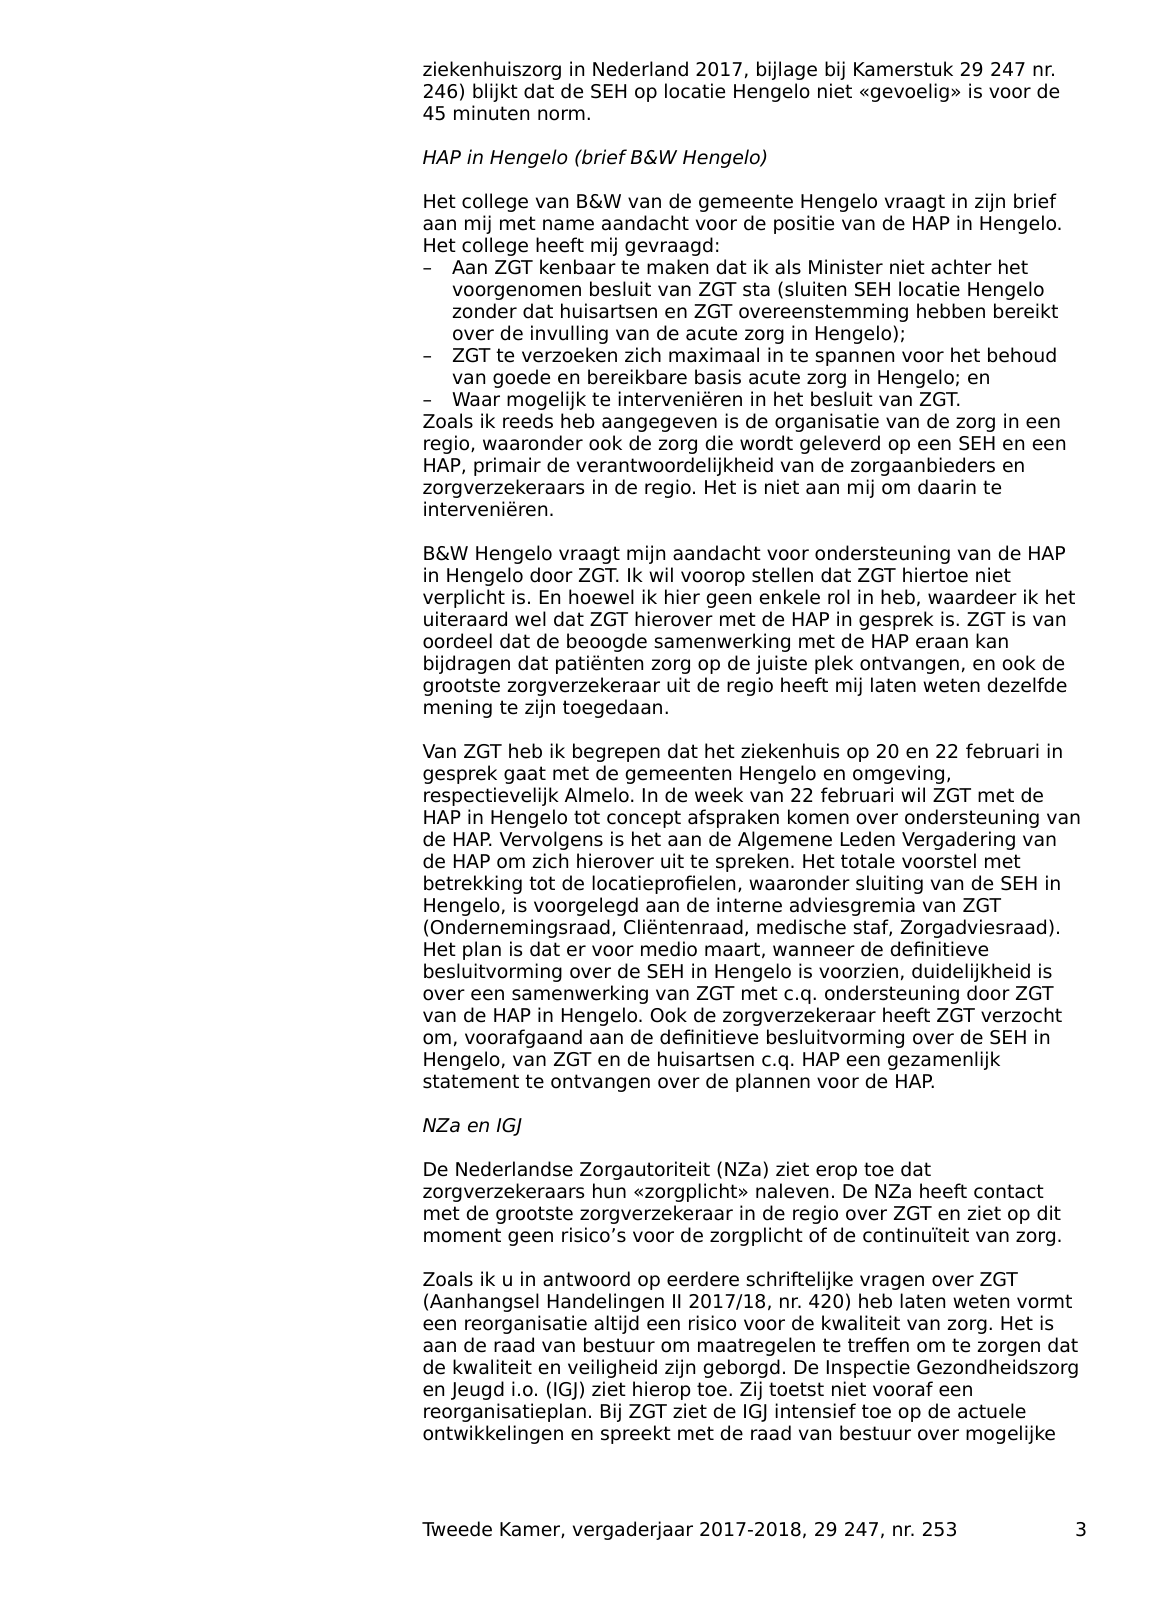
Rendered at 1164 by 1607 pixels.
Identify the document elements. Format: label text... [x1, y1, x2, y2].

text Het college van B&W van de gemeente Hengelo vraagt in zijn brief aan mij met name aandacht voor de positie van de HAP in Hengelo. Het college heeft mij gevraagd: [422, 191, 1087, 257]
text ziekenhuiszorg in Nederland 2017, bijlage bij Kamerstuk 29 247 nr. 246) blijkt dat de SEH op locatie Hengelo niet «gevoelig» is voor de 45 minuten norm. [422, 59, 1087, 125]
text – Waar mogelijk te interveniëren in het besluit van ZGT. [422, 389, 1087, 411]
text Zoals ik reeds heb aangegeven is de organisatie van de zorg in een regio, waaronder ook de zorg die wordt geleverd op een SEH en een HAP, primair de verantwoordelijkheid van de zorgaanbieders en zorgverzekeraars in de regio. Het is niet aan mij om daarin te interveniëren. [422, 411, 1087, 521]
text – Aan ZGT kenbaar te maken dat ik als Minister niet achter het voorgenomen besluit van ZGT sta (sluiten SEH locatie Hengelo zonder dat huisartsen en ZGT overeenstemming hebben bereikt over de invulling van de acute zorg in Hengelo); [422, 257, 1087, 345]
text B&W Hengelo vraagt mijn aandacht voor ondersteuning van de HAP in Hengelo door ZGT. Ik wil voorop stellen dat ZGT hiertoe niet verplicht is. En hoewel ik hier geen enkele rol in heb, waardeer ik het uiteraard wel dat ZGT hierover met de HAP in gesprek is. ZGT is van oordeel dat de beoogde samenwerking met de HAP eraan kan bijdragen dat patiënten zorg op de juiste plek ontvangen, en ook de grootste zorgverzekeraar uit de regio heeft mij laten weten dezelfde mening te zijn toegedaan. [422, 543, 1087, 719]
text – ZGT te verzoeken zich maximaal in te spannen voor het behoud van goede en bereikbare basis acute zorg in Hengelo; en [422, 345, 1087, 389]
text De Nederlandse Zorgautoriteit (NZa) ziet erop toe dat zorgverzekeraars hun «zorgplicht» naleven. De NZa heeft contact met de grootste zorgverzekeraar in de regio over ZGT en ziet op dit moment geen risico’s voor de zorgplicht of de continuïteit van zorg. [422, 1159, 1087, 1247]
subtitle NZa en IGJ [422, 1115, 1087, 1137]
text Van ZGT heb ik begrepen dat het ziekenhuis op 20 en 22 februari in gesprek gaat met de gemeenten Hengelo en omgeving, respectievelijk Almelo. In de week van 22 februari wil ZGT met de HAP in Hengelo tot concept afspraken komen over ondersteuning van de HAP. Vervolgens is het aan de Algemene Leden Vergadering van de HAP om zich hierover uit te spreken. Het totale voorstel met betrekking tot de locatieprofielen, waaronder sluiting van de SEH in Hengelo, is voorgelegd aan de interne adviesgremia van ZGT (Ondernemingsraad, Cliëntenraad, medische staf, Zorgadviesraad). Het plan is dat er voor medio maart, wanneer de definitieve besluitvorming over de SEH in Hengelo is voorzien, duidelijkheid is over een samenwerking van ZGT met c.q. ondersteuning door ZGT van de HAP in Hengelo. Ook de zorgverzekeraar heeft ZGT verzocht om, voorafgaand aan de definitieve besluitvorming over de SEH in Hengelo, van ZGT en de huisartsen c.q. HAP een gezamenlijk statement te ontvangen over de plannen voor de HAP. [422, 741, 1087, 1093]
subtitle HAP in Hengelo (brief B&W Hengelo) [422, 147, 1087, 169]
text Zoals ik u in antwoord op eerdere schriftelijke vragen over ZGT (Aanhangsel Handelingen II 2017/18, nr. 420) heb laten weten vormt een reorganisatie altijd een risico voor de kwaliteit van zorg. Het is aan de raad van bestuur om maatregelen te treffen om te zorgen dat de kwaliteit en veiligheid zijn geborgd. De Inspectie Gezondheidszorg en Jeugd i.o. (IGJ) ziet hierop toe. Zij toetst niet vooraf een reorganisatieplan. Bij ZGT ziet de IGJ intensief toe op de actuele ontwikkelingen en spreekt met de raad van bestuur over mogelijke [422, 1269, 1087, 1445]
